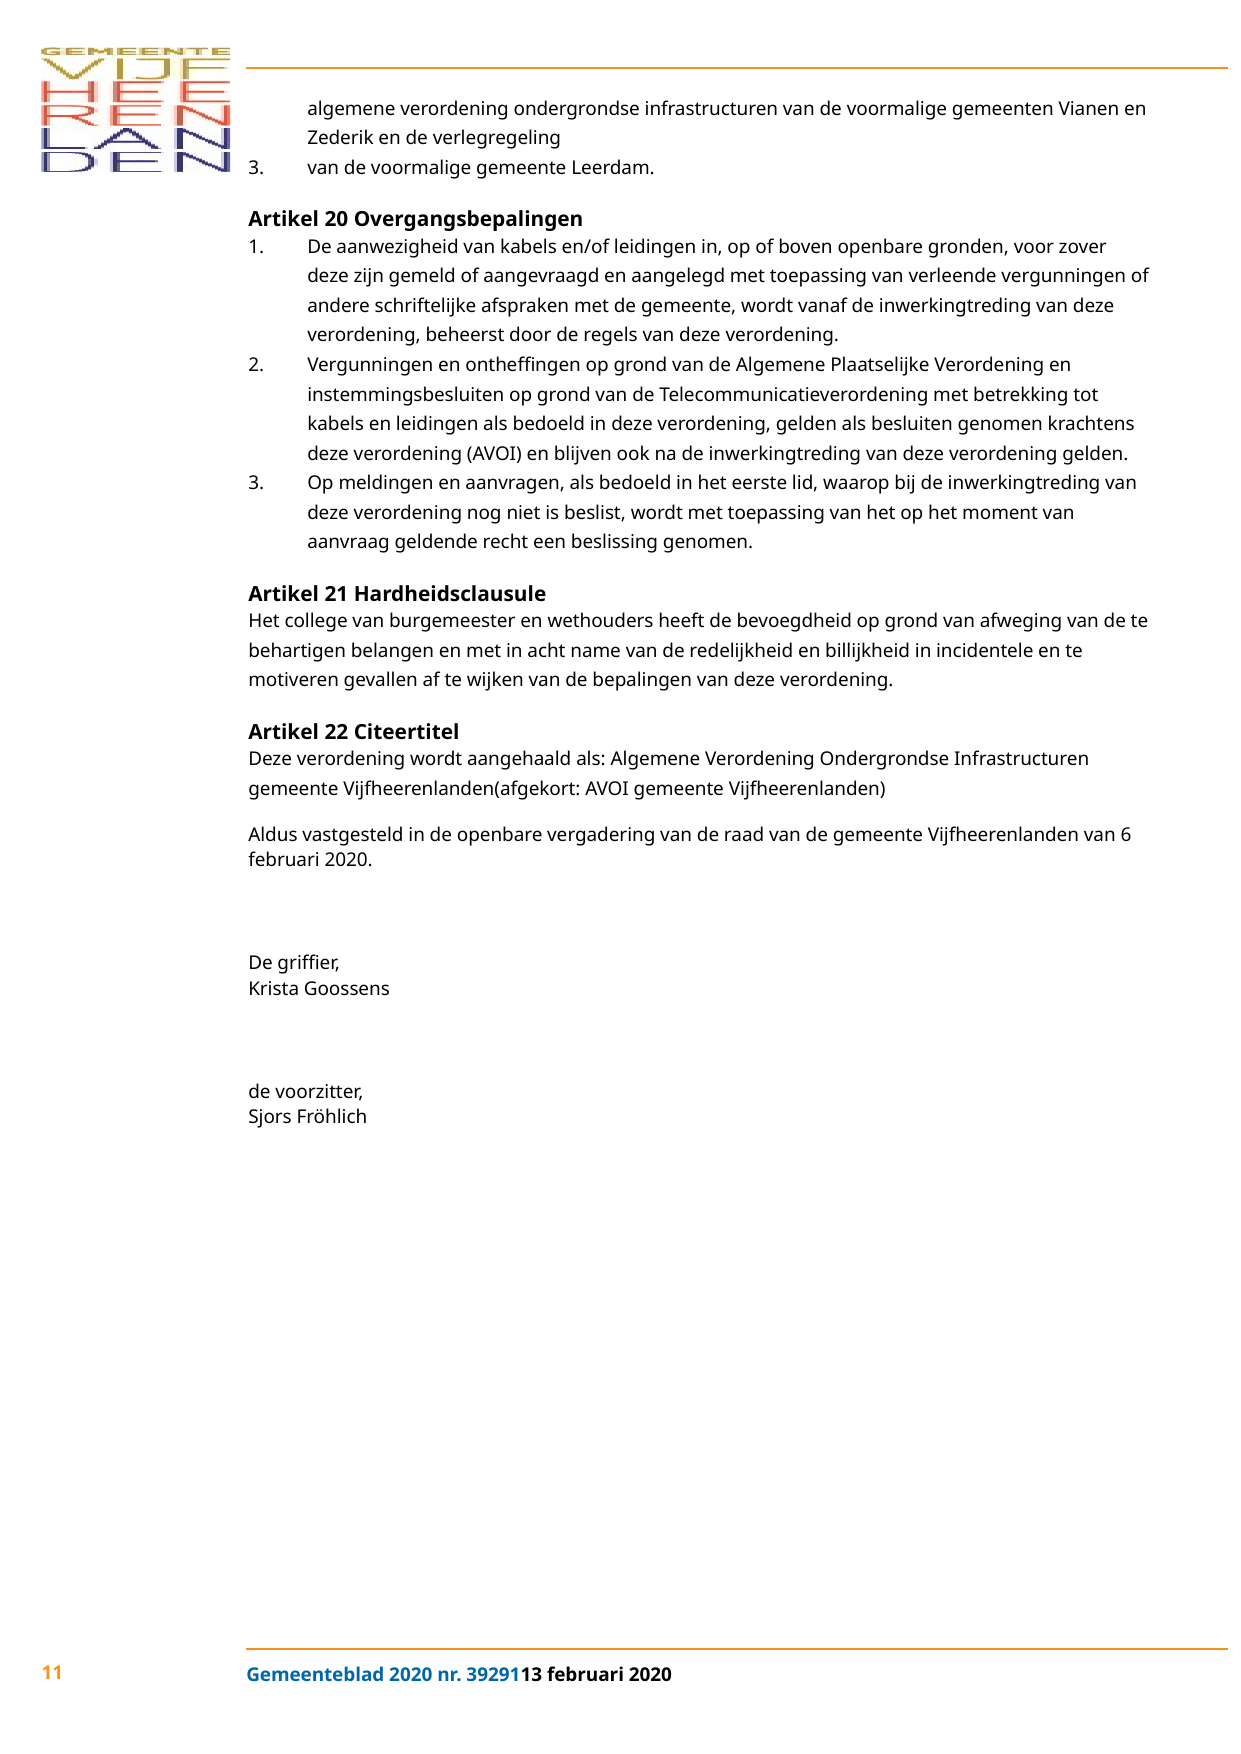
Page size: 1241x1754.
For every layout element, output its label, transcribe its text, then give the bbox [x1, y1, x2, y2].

text Sjors Fröhlich [248, 1104, 1152, 1129]
text de voorzitter, [248, 1078, 1152, 1104]
list algemene verordening ondergrondse infrastructuren van de voormalige gemeenten Vianen en Zederik en de verlegregeling [248, 95, 1152, 150]
list van de voormalige gemeente Leerdam. [248, 154, 1152, 180]
text Krista Goossens [248, 975, 1152, 1001]
text Artikel 20 Overgangsbepalingen [248, 204, 1152, 233]
list Vergunningen en ontheffingen op grond van de Algemene Plaatselijke Verordening en instemmingsbesluiten op grond van de Telecommunicatieverordening met betrekking tot kabels en leidingen als bedoeld in deze verordening, gelden als besluiten genomen krachtens deze verordening (AVOI) en blijven ook na de inwerkingtreding van deze verordening gelden. [248, 351, 1152, 466]
text Het college van burgemeester en wethouders heeft de bevoegdheid op grond van afweging van de te behartigen belangen en met in acht name van de redelijkheid en billijkheid in incidentele en te motiveren gevallen af te wijken van de bepalingen van deze verordening. [248, 607, 1152, 692]
text Deze verordening wordt aangehaald als: Algemene Verordening Ondergrondse Infrastructuren gemeente Vijfheerenlanden(afgekort: AVOI gemeente Vijfheerenlanden) [248, 746, 1152, 801]
text Aldus vastgesteld in de openbare vergadering van de raad van de gemeente Vijfheerenlanden van 6 februari 2020. [248, 821, 1152, 872]
list Op meldingen en aanvragen, als bedoeld in het eerste lid, waarop bij de inwerkingtreding van deze verordening nog niet is beslist, wordt met toepassing van het op het moment van aanvraag geldende recht een beslissing genomen. [248, 469, 1152, 554]
picture [41, 47, 231, 172]
list De aanwezigheid van kabels en/of leidingen in, op of boven openbare gronden, voor zover deze zijn gemeld of aangevraagd en aangelegd met toepassing van verleende vergunningen of andere schriftelijke afspraken met de gemeente, wordt vanaf de inwerkingtreding van deze verordening, beheerst door de regels van deze verordening. [248, 233, 1152, 347]
text Artikel 22 Citeertitel [248, 717, 1152, 746]
text Artikel 21 Hardheidsclausule [248, 579, 1152, 607]
text De griffier, [248, 949, 1152, 975]
